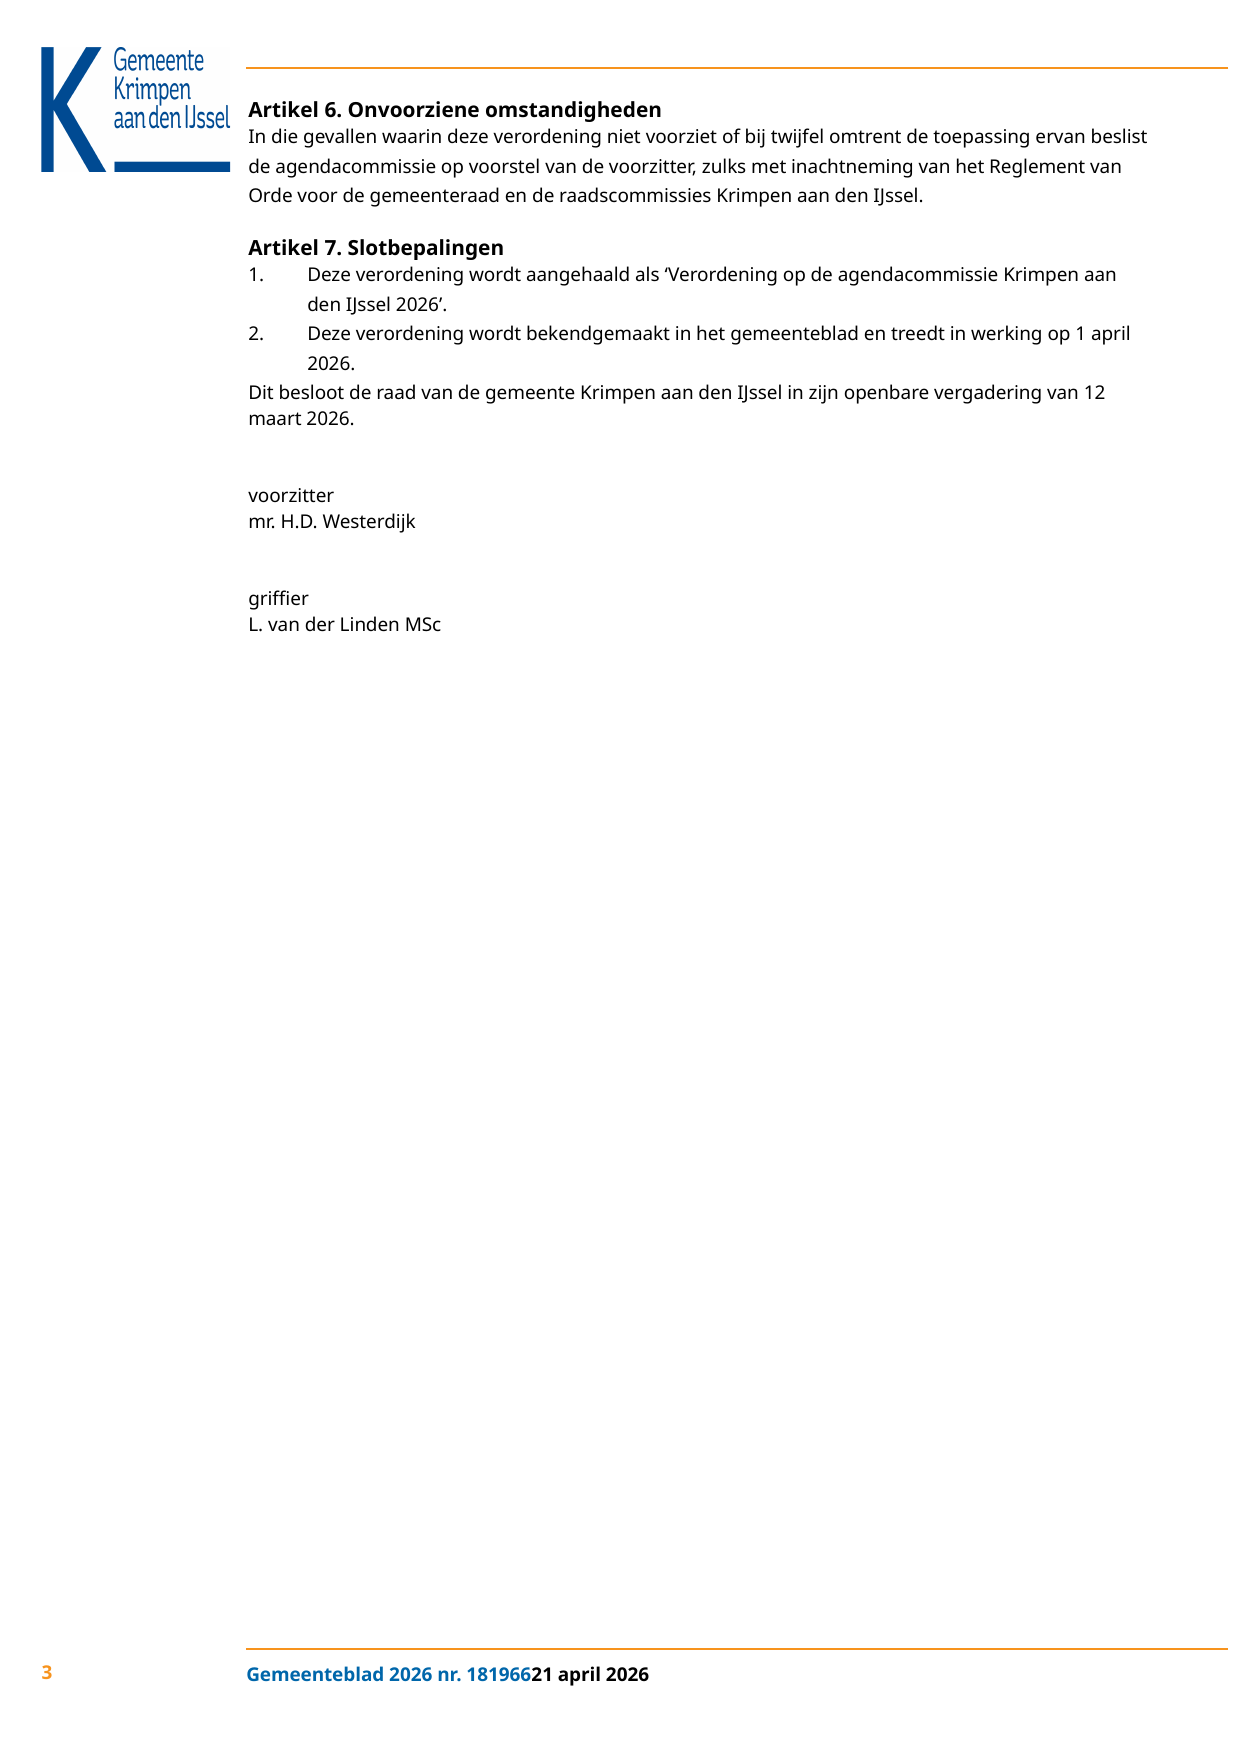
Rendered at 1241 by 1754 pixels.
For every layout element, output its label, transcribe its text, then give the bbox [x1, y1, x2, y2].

list Deze verordening wordt aangehaald als ‘Verordening op de agendacommissie Krimpen aan den IJssel 2026’. [248, 261, 1152, 317]
text griffier [248, 585, 1152, 611]
text In die gevallen waarin deze verordening niet voorziet of bij twijfel omtrent de toepassing ervan beslist de agendacommissie op voorstel van de voorzitter, zulks met inachtneming van het Reglement van Orde voor de gemeenteraad en de raadscommissies Krimpen aan den IJssel. [248, 123, 1152, 208]
text mr. H.D. Westerdijk [248, 508, 1152, 534]
list Deze verordening wordt bekendgemaakt in het gemeenteblad en treedt in werking op 1 april 2026. [248, 320, 1152, 376]
picture [41, 47, 231, 172]
text Dit besloot de raad van de gemeente Krimpen aan den IJssel in zijn openbare vergadering van 12 maart 2026. [248, 379, 1152, 431]
text voorzitter [248, 482, 1152, 508]
text Artikel 7. Slotbepalingen [248, 233, 1152, 261]
text L. van der Linden MSc [248, 611, 1152, 637]
text Artikel 6. Onvoorziene omstandigheden [248, 95, 1152, 123]
